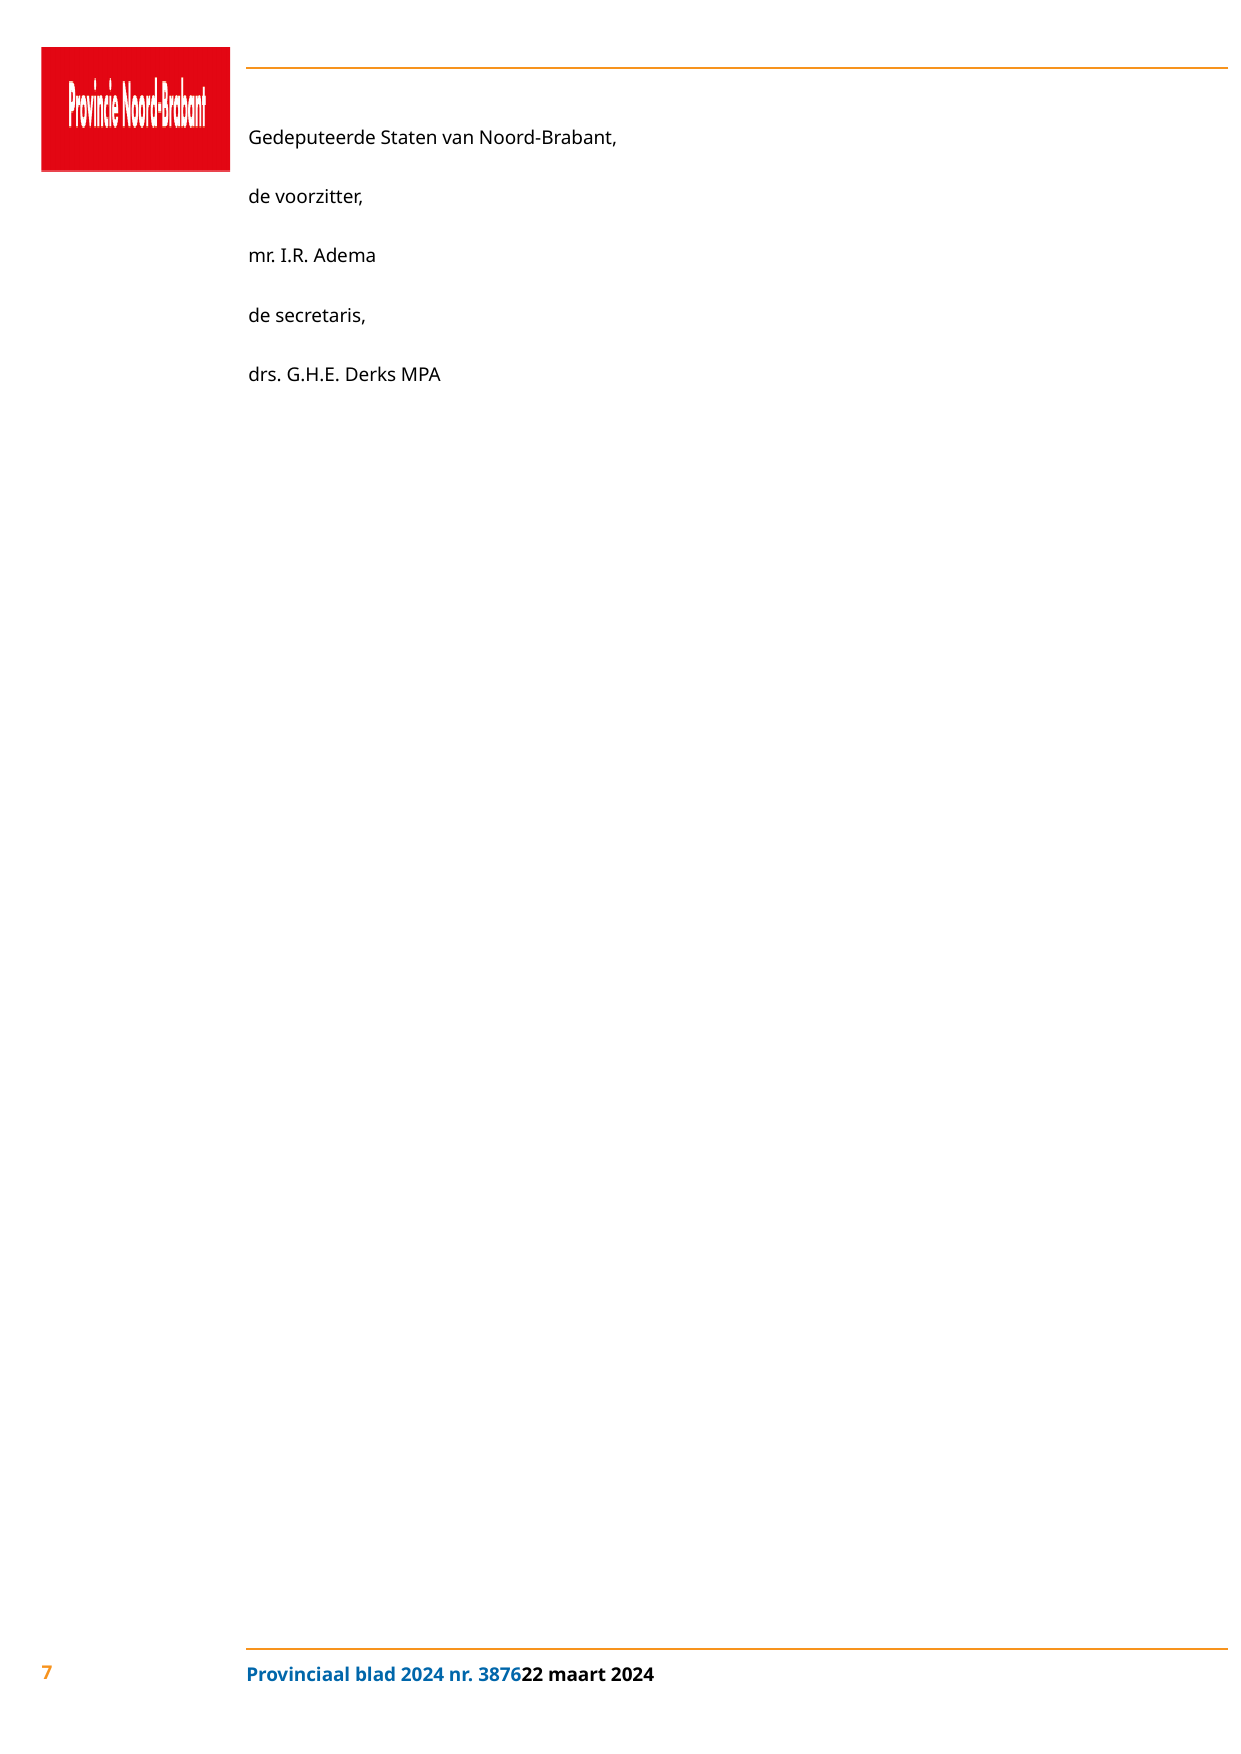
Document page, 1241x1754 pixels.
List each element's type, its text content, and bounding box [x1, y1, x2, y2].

text de voorzitter, [248, 183, 1152, 209]
picture [41, 47, 231, 172]
text Gedeputeerde Staten van Noord-Brabant, [248, 124, 1152, 150]
text drs. G.H.E. Derks MPA [248, 361, 1152, 387]
text mr. I.R. Adema [248, 243, 1152, 268]
text de secretaris, [248, 302, 1152, 328]
